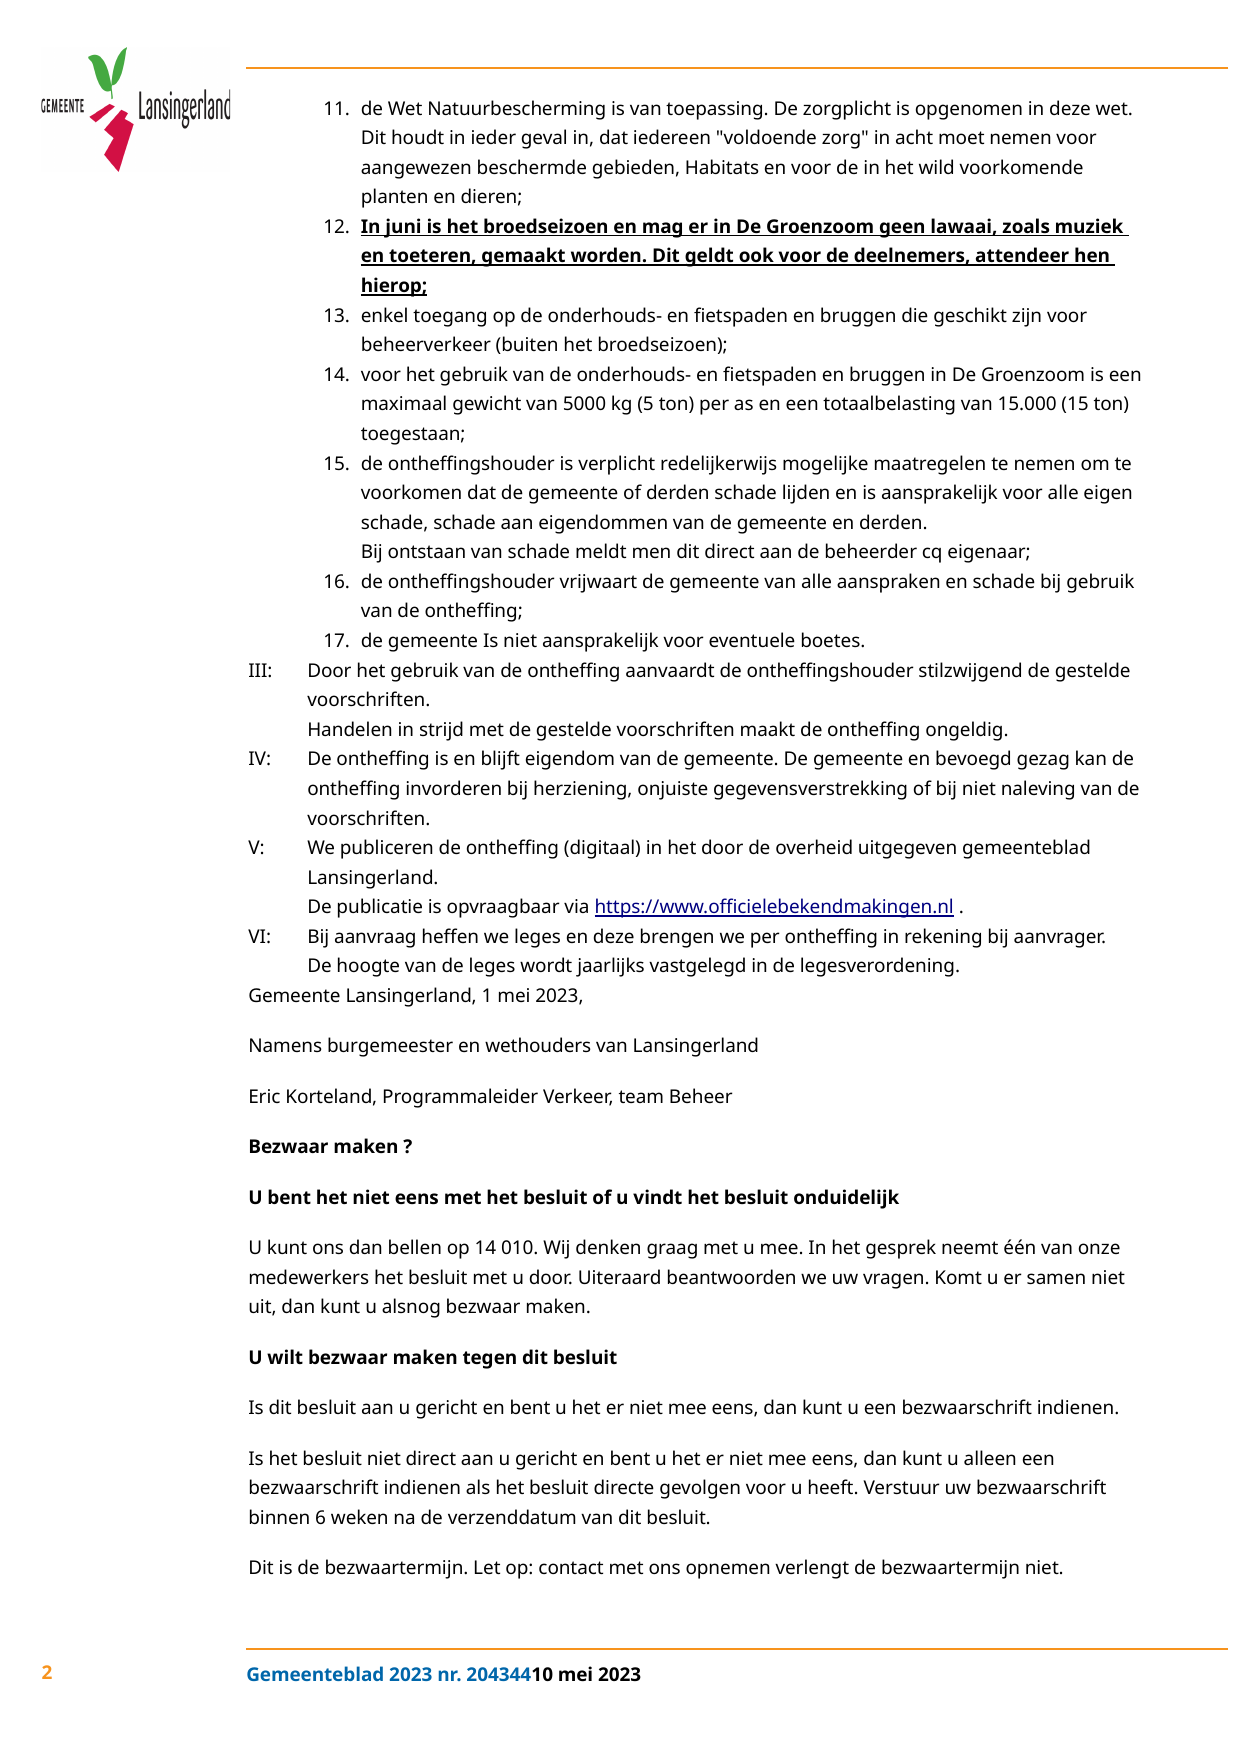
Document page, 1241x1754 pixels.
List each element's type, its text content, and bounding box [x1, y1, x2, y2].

list de ontheffingshouder is verplicht redelijkerwijs mogelijke maatregelen te nemen om te voorkomen dat de gemeente of derden schade lijden en is aansprakelijk voor alle eigen schade, schade aan eigendommen van de gemeente en derden. [323, 450, 1152, 535]
text U bent het niet eens met het besluit of u vindt het besluit onduidelijk [248, 1184, 1152, 1210]
list Door het gebruik van de ontheffing aanvaardt de ontheffingshouder stilzwijgend de gestelde voorschriften. [248, 657, 1152, 712]
list Handelen in strijd met de gestelde voorschriften maakt de ontheffing ongeldig. [248, 716, 1152, 742]
list De publicatie is opvraagbaar via https://www.officielebekendmakingen.nl . [248, 893, 1152, 919]
text Bezwaar maken ? [248, 1133, 1152, 1159]
text Gemeente Lansingerland, 1 mei 2023, [248, 982, 1152, 1008]
text Eric Korteland, Programmaleider Verkeer, team Beheer [248, 1083, 1152, 1109]
list de gemeente Is niet aansprakelijk voor eventuele boetes. [323, 627, 1152, 653]
list Bij aanvraag heffen we leges en deze brengen we per ontheffing in rekening bij aanvrager. [248, 923, 1152, 949]
text U kunt ons dan bellen op 14 010. Wij denken graag met u mee. In het gesprek neemt één van onze medewerkers het besluit met u door. Uiteraard beantwoorden we uw vragen. Komt u er samen niet uit, dan kunt u alsnog bezwaar maken. [248, 1234, 1152, 1319]
list voor het gebruik van de onderhouds- en fietspaden en bruggen in De Groenzoom is een maximaal gewicht van 5000 kg (5 ton) per as en een totaalbelasting van 15.000 (15 ton) toegestaan; [323, 361, 1152, 446]
list de ontheffingshouder vrijwaart de gemeente van alle aanspraken en schade bij gebruik van de ontheffing; [323, 568, 1152, 623]
list In juni is het broedseizoen en mag er in De Groenzoom geen lawaai, zoals muziek en toeteren, gemaakt worden. Dit geldt ook voor de deelnemers, attendeer hen hierop; [323, 213, 1152, 298]
text Namens burgemeester en wethouders van Lansingerland [248, 1033, 1152, 1058]
list Bij ontstaan van schade meldt men dit direct aan de beheerder cq eigenaar; [323, 538, 1152, 564]
text Is het besluit niet direct aan u gericht en bent u het er niet mee eens, dan kunt u alleen een bezwaarschrift indienen als het besluit directe gevolgen voor u heeft. Verstuur uw bezwaarschrift binnen 6 weken na de verzenddatum van dit besluit. [248, 1445, 1152, 1530]
picture [41, 47, 231, 172]
text U wilt bezwaar maken tegen dit besluit [248, 1344, 1152, 1370]
list We publiceren de ontheffing (digitaal) in het door de overheid uitgegeven gemeenteblad Lansingerland. [248, 834, 1152, 890]
text Dit is de bezwaartermijn. Let op: contact met ons opnemen verlengt de bezwaartermijn niet. [248, 1554, 1152, 1580]
list enkel toegang op de onderhouds- en fietspaden en bruggen die geschikt zijn voor beheerverkeer (buiten het broedseizoen); [323, 302, 1152, 357]
list De hoogte van de leges wordt jaarlijks vastgelegd in de legesverordening. [248, 953, 1152, 978]
list de Wet Natuurbescherming is van toepassing. De zorgplicht is opgenomen in deze wet. Dit houdt in ieder geval in, dat iedereen "voldoende zorg" in acht moet nemen voor aangewezen beschermde gebieden, Habitats en voor de in het wild voorkomende planten en dieren; [323, 95, 1152, 209]
list De ontheffing is en blijft eigendom van de gemeente. De gemeente en bevoegd gezag kan de ontheffing invorderen bij herziening, onjuiste gegevensverstrekking of bij niet naleving van de voorschriften. [248, 746, 1152, 831]
text Is dit besluit aan u gericht en bent u het er niet mee eens, dan kunt u een bezwaarschrift indienen. [248, 1394, 1152, 1420]
